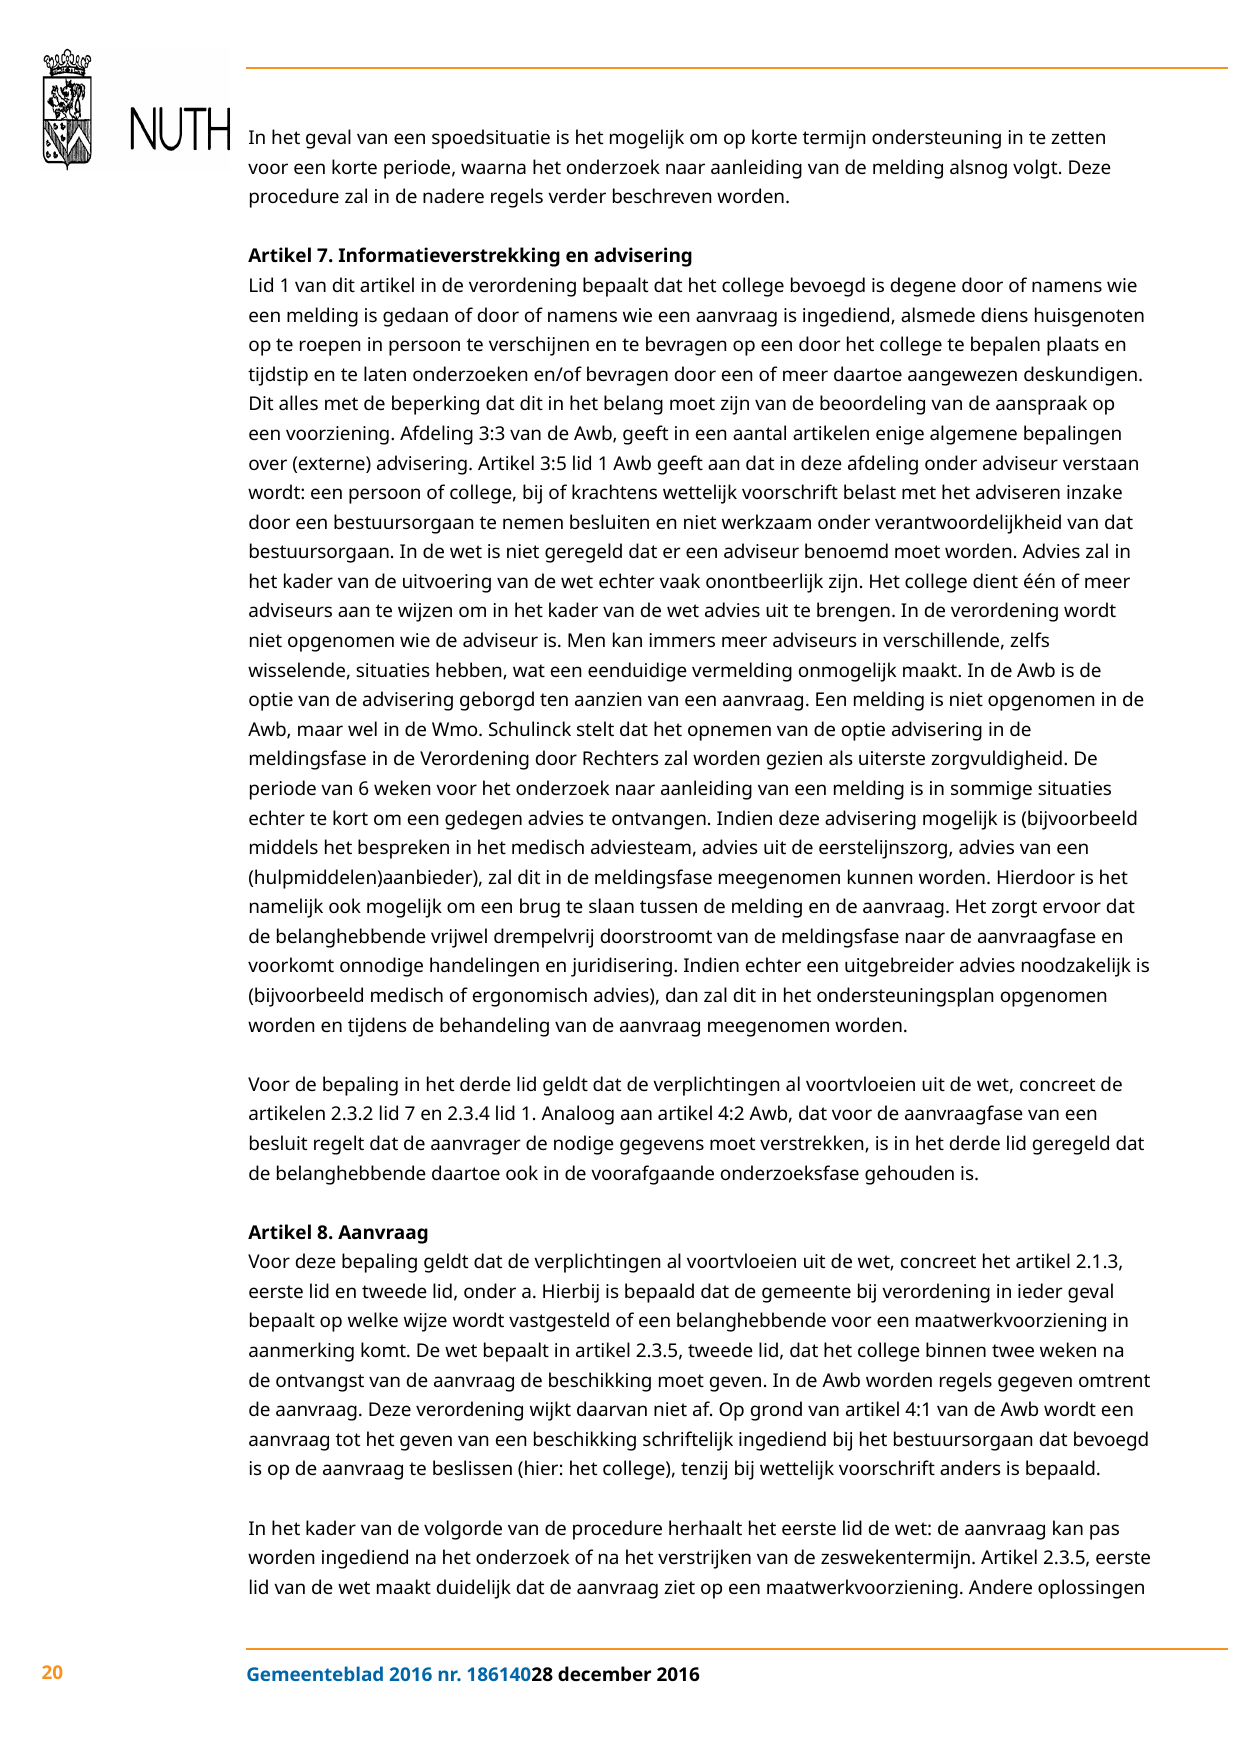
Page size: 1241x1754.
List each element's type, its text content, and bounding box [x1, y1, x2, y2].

text Artikel 8. Aanvraag [248, 1219, 1152, 1245]
text In het kader van de volgorde van de procedure herhaalt het eerste lid de wet: de aanvraag kan pas worden ingediend na het onderzoek of na het verstrijken van de zeswekentermijn. Artikel 2.3.5, eerste lid van de wet maakt duidelijk dat de aanvraag ziet op een maatwerkvoorziening. Andere oplossingen [248, 1515, 1152, 1600]
text Artikel 7. Informatieverstrekking en advisering [248, 243, 1152, 268]
text Lid 1 van dit artikel in de verordening bepaalt dat het college bevoegd is degene door of namens wie een melding is gedaan of door of namens wie een aanvraag is ingediend, alsmede diens huisgenoten op te roepen in persoon te verschijnen en te bevragen op een door het college te bepalen plaats en tijdstip en te laten onderzoeken en/of bevragen door een of meer daartoe aangewezen deskundigen. Dit alles met de beperking dat dit in het belang moet zijn van de beoordeling van de aanspraak op een voorziening. Afdeling 3:3 van de Awb, geeft in een aantal artikelen enige algemene bepalingen over (externe) advisering. Artikel 3:5 lid 1 Awb geeft aan dat in deze afdeling onder adviseur verstaan wordt: een persoon of college, bij of krachtens wettelijk voorschrift belast met het adviseren inzake door een bestuursorgaan te nemen besluiten en niet werkzaam onder verantwoordelijkheid van dat bestuursorgaan. In de wet is niet geregeld dat er een adviseur benoemd moet worden. Advies zal in het kader van de uitvoering van de wet echter vaak onontbeerlijk zijn. Het college dient één of meer adviseurs aan te wijzen om in het kader van de wet advies uit te brengen. In de verordening wordt niet opgenomen wie de adviseur is. Men kan immers meer adviseurs in verschillende, zelfs wisselende, situaties hebben, wat een eenduidige vermelding onmogelijk maakt. In de Awb is de optie van de advisering geborgd ten aanzien van een aanvraag. Een melding is niet opgenomen in de Awb, maar wel in de Wmo. Schulinck stelt dat het opnemen van de optie advisering in de meldingsfase in de Verordening door Rechters zal worden gezien als uiterste zorgvuldigheid. De periode van 6 weken voor het onderzoek naar aanleiding van een melding is in sommige situaties echter te kort om een gedegen advies te ontvangen. Indien deze advisering mogelijk is (bijvoorbeeld middels het bespreken in het medisch adviesteam, advies uit de eerstelijnszorg, advies van een (hulpmiddelen)aanbieder), zal dit in de meldingsfase meegenomen kunnen worden. Hierdoor is het namelijk ook mogelijk om een brug te slaan tussen de melding en de aanvraag. Het zorgt ervoor dat de belanghebbende vrijwel drempelvrij doorstroomt van de meldingsfase naar de aanvraagfase en voorkomt onnodige handelingen en juridisering. Indien echter een uitgebreider advies noodzakelijk is (bijvoorbeeld medisch of ergonomisch advies), dan zal dit in het ondersteuningsplan opgenomen worden en tijdens de behandeling van de aanvraag meegenomen worden. [248, 272, 1152, 1038]
picture [41, 47, 231, 172]
text Voor deze bepaling geldt dat de verplichtingen al voortvloeien uit de wet, concreet het artikel 2.1.3, eerste lid en tweede lid, onder a. Hierbij is bepaald dat de gemeente bij verordening in ieder geval bepaalt op welke wijze wordt vastgesteld of een belanghebbende voor een maatwerkvoorziening in aanmerking komt. De wet bepaalt in artikel 2.3.5, tweede lid, dat het college binnen twee weken na de ontvangst van de aanvraag de beschikking moet geven. In de Awb worden regels gegeven omtrent de aanvraag. Deze verordening wijkt daarvan niet af. Op grond van artikel 4:1 van de Awb wordt een aanvraag tot het geven van een beschikking schriftelijk ingediend bij het bestuursorgaan dat bevoegd is op de aanvraag te beslissen (hier: het college), tenzij bij wettelijk voorschrift anders is bepaald. [248, 1248, 1152, 1481]
text In het geval van een spoedsituatie is het mogelijk om op korte termijn ondersteuning in te zetten voor een korte periode, waarna het onderzoek naar aanleiding van de melding alsnog volgt. Deze procedure zal in de nadere regels verder beschreven worden. [248, 124, 1152, 209]
text Voor de bepaling in het derde lid geldt dat de verplichtingen al voortvloeien uit de wet, concreet de artikelen 2.3.2 lid 7 en 2.3.4 lid 1. Analoog aan artikel 4:2 Awb, dat voor de aanvraagfase van een besluit regelt dat de aanvrager de nodige gegevens moet verstrekken, is in het derde lid geregeld dat de belanghebbende daartoe ook in de voorafgaande onderzoeksfase gehouden is. [248, 1071, 1152, 1186]
